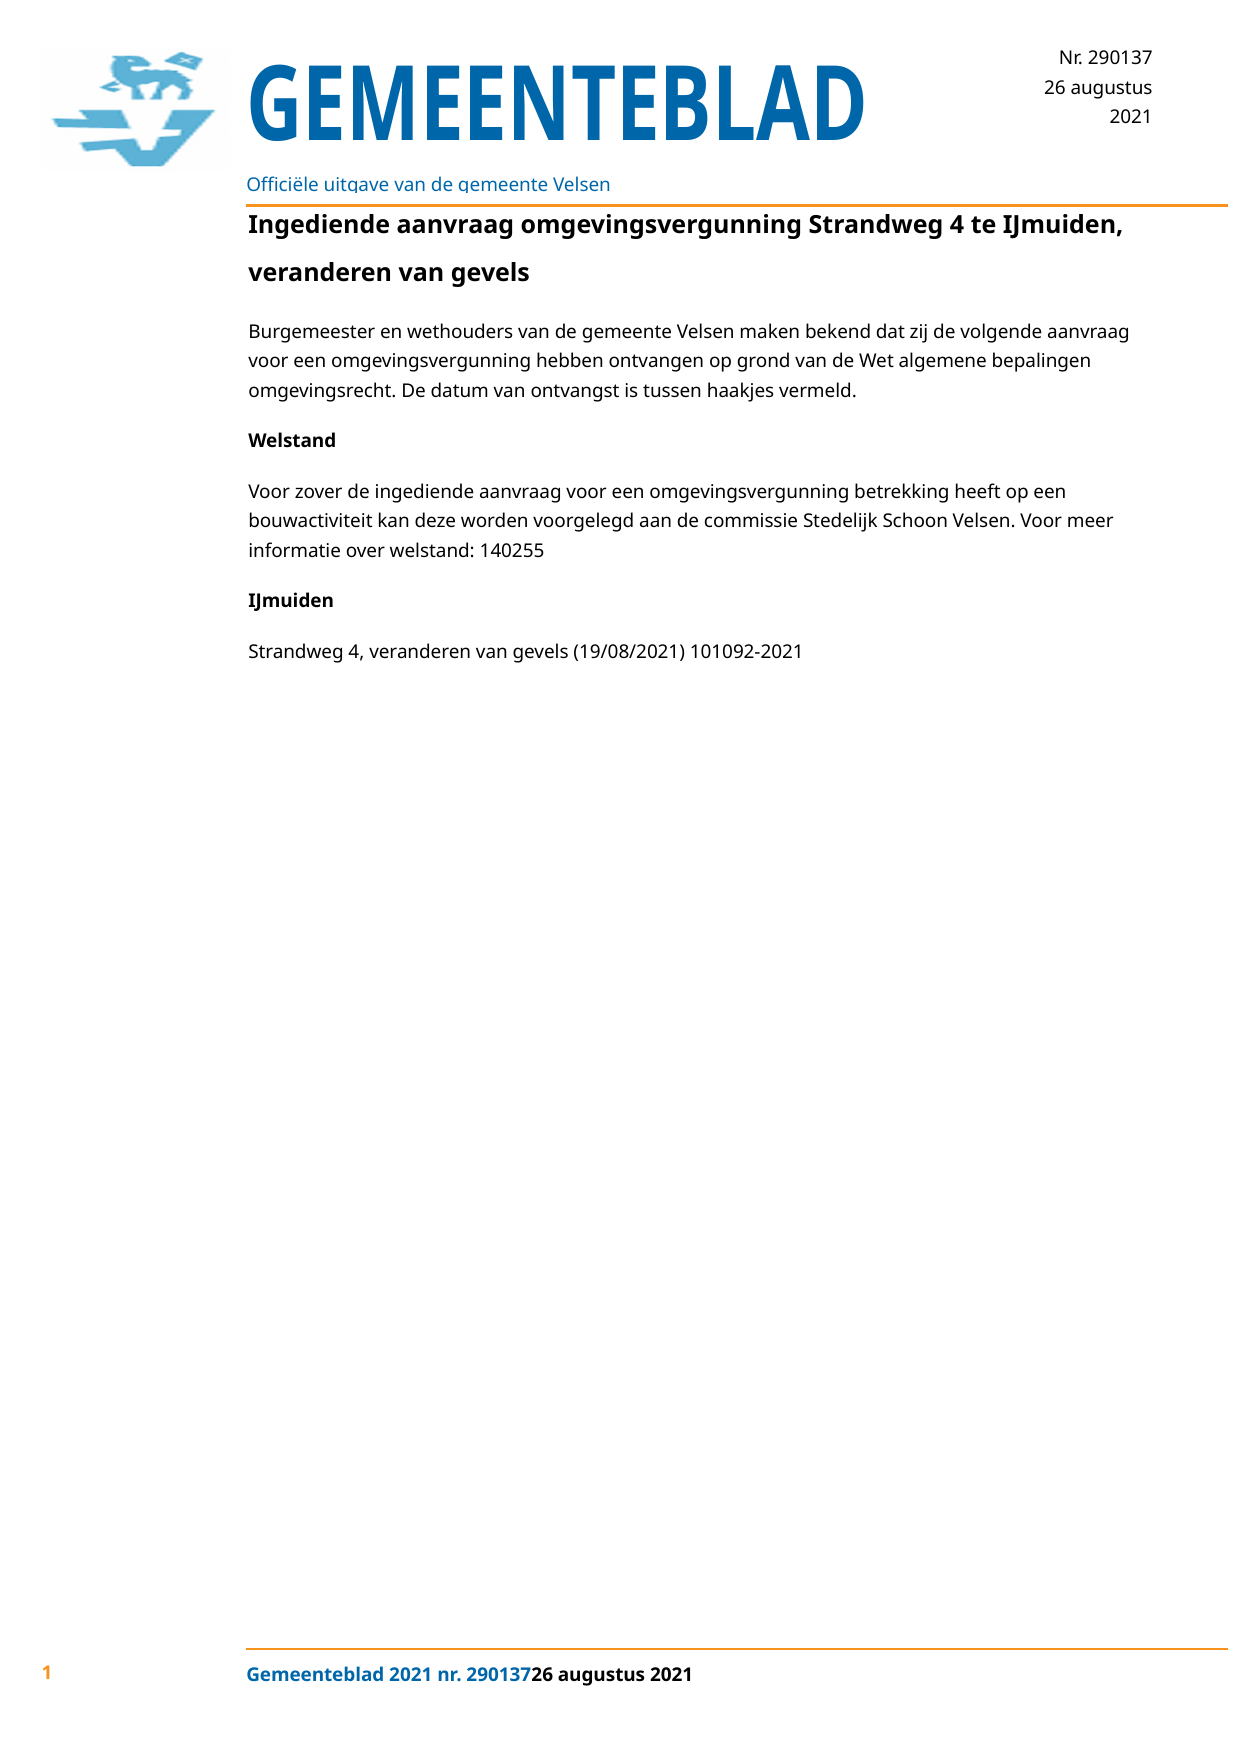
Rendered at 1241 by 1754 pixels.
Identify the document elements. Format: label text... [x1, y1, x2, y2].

text Strandweg 4, veranderen van gevels (19/08/2021) 101092-2021 [248, 638, 1152, 664]
picture [41, 47, 231, 172]
text IJmuiden [248, 587, 1152, 613]
text Ingediende aanvraag omgevingsvergunning Strandweg 4 te IJmuiden, veranderen van gevels [248, 207, 1152, 288]
text Welstand [248, 427, 1152, 453]
text Burgemeester en wethouders van de gemeente Velsen maken bekend dat zij de volgende aanvraag voor een omgevingsvergunning hebben ontvangen op grond van de Wet algemene bepalingen omgevingsrecht. De datum van ontvangst is tussen haakjes vermeld. [248, 318, 1152, 403]
text Voor zover de ingediende aanvraag voor een omgevingsvergunning betrekking heeft op een bouwactiviteit kan deze worden voorgelegd aan de commissie Stedelijk Schoon Velsen. Voor meer informatie over welstand: 140255 [248, 478, 1152, 563]
